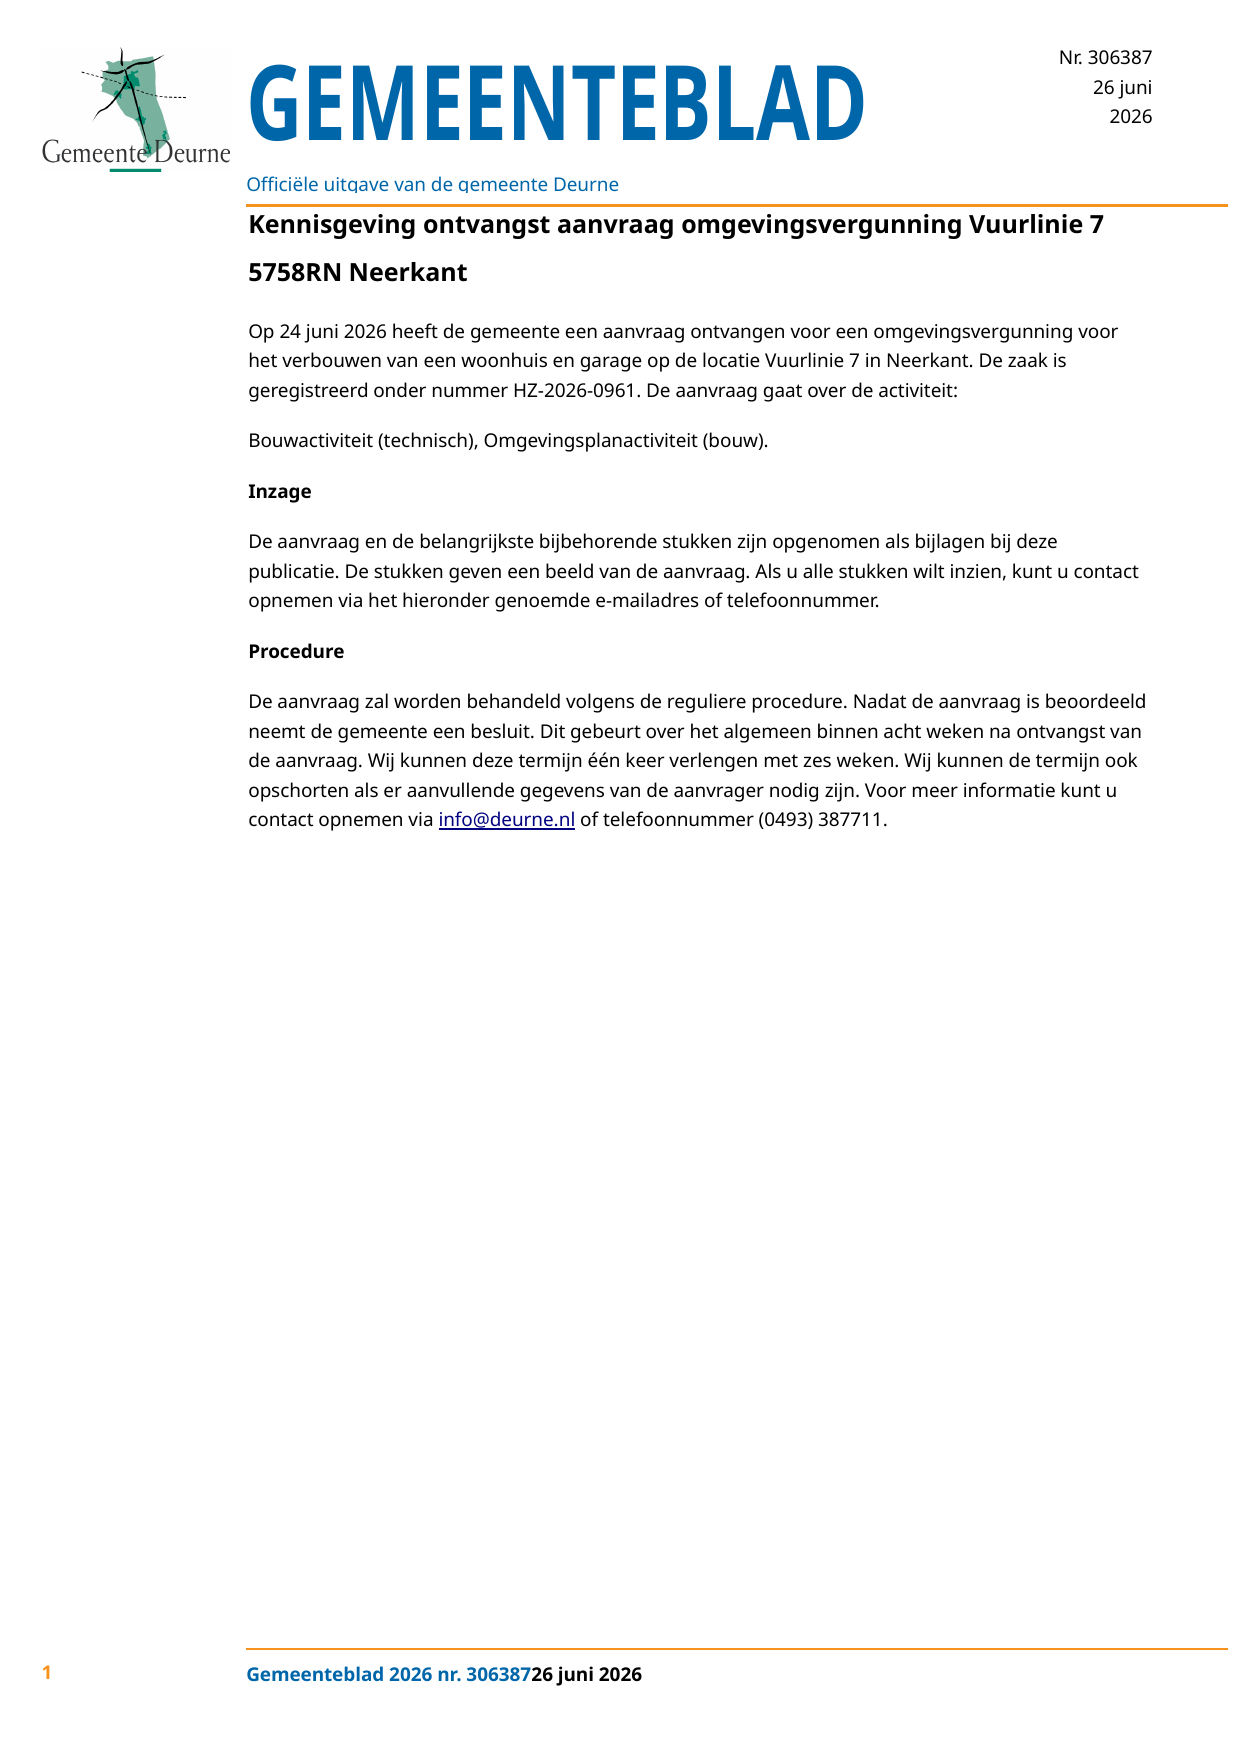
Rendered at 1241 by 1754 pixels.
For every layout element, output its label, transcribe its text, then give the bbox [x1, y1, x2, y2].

text Bouwactiviteit (technisch), Omgevingsplanactiviteit (bouw). [248, 427, 1152, 453]
text Kennisgeving ontvangst aanvraag omgevingsvergunning Vuurlinie 7 5758RN Neerkant [248, 207, 1152, 288]
text De aanvraag en de belangrijkste bijbehorende stukken zijn opgenomen als bijlagen bij deze publicatie. De stukken geven een beeld van de aanvraag. Als u alle stukken wilt inzien, kunt u contact opnemen via het hieronder genoemde e-mailadres of telefoonnummer. [248, 528, 1152, 613]
text Op 24 juni 2026 heeft de gemeente een aanvraag ontvangen voor een omgevingsvergunning voor het verbouwen van een woonhuis en garage op de locatie Vuurlinie 7 in Neerkant. De zaak is geregistreerd onder nummer HZ-2026-0961. De aanvraag gaat over de activiteit: [248, 318, 1152, 403]
text Procedure [248, 638, 1152, 664]
picture [41, 47, 231, 172]
text De aanvraag zal worden behandeld volgens de reguliere procedure. Nadat de aanvraag is beoordeeld neemt de gemeente een besluit. Dit gebeurt over het algemeen binnen acht weken na ontvangst van de aanvraag. Wij kunnen deze termijn één keer verlengen met zes weken. Wij kunnen de termijn ook opschorten als er aanvullende gegevens van de aanvrager nodig zijn. Voor meer informatie kunt u contact opnemen via info@deurne.nl of telefoonnummer (0493) 387711. [248, 688, 1152, 832]
text Inzage [248, 478, 1152, 504]
